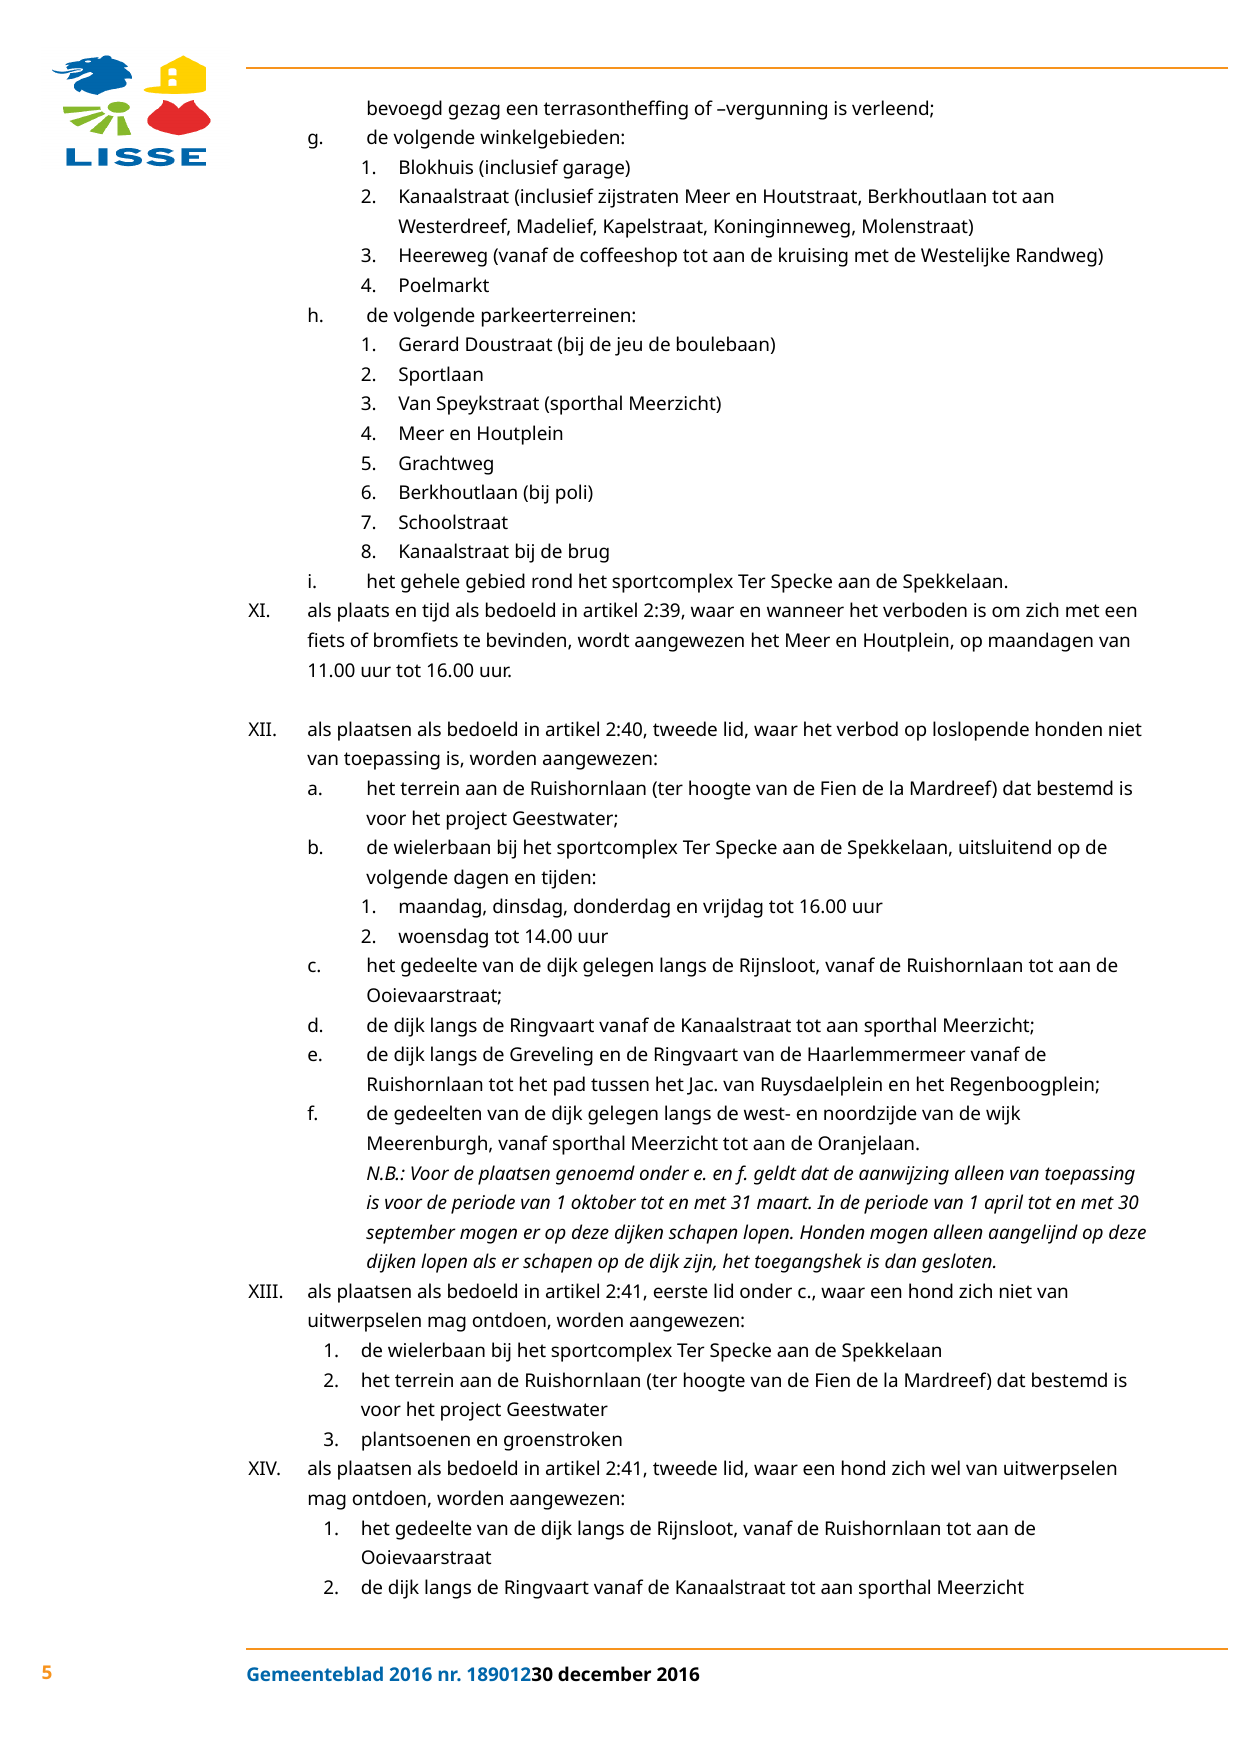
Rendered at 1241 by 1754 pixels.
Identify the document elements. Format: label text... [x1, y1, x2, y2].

list Grachtweg [361, 450, 1152, 476]
list de gedeelten van de dijk gelegen langs de west- en noordzijde van de wijk Meerenburgh, vanaf sporthal Meerzicht tot aan de Oranjelaan. [307, 1101, 1152, 1156]
list maandag, dinsdag, donderdag en vrijdag tot 16.00 uur [361, 893, 1152, 919]
list het gedeelte van de dijk gelegen langs de Rijnsloot, vanaf de Ruishornlaan tot aan de Ooievaarstraat; [307, 953, 1152, 1008]
list de wielerbaan bij het sportcomplex Ter Specke aan de Spekkelaan [323, 1337, 1152, 1363]
list de wielerbaan bij het sportcomplex Ter Specke aan de Spekkelaan, uitsluitend op de volgende dagen en tijden: [307, 834, 1152, 890]
list Schoolstraat [361, 509, 1152, 535]
list de dijk langs de Ringvaart vanaf de Kanaalstraat tot aan sporthal Meerzicht [323, 1574, 1152, 1600]
list bevoegd gezag een terrasontheffing of –vergunning is verleend; [307, 95, 1152, 121]
list Van Speykstraat (sporthal Meerzicht) [361, 391, 1152, 416]
list plantsoenen en groenstroken [323, 1426, 1152, 1452]
list het terrein aan de Ruishornlaan (ter hoogte van de Fien de la Mardreef) dat bestemd is voor het project Geestwater; [307, 775, 1152, 831]
list Gerard Doustraat (bij de jeu de boulebaan) [361, 331, 1152, 357]
list Kanaalstraat bij de brug [361, 538, 1152, 564]
list Blokhuis (inclusief garage) [361, 154, 1152, 180]
list de dijk langs de Ringvaart vanaf de Kanaalstraat tot aan sporthal Meerzicht; [307, 1012, 1152, 1038]
list de volgende winkelgebieden: [307, 124, 1152, 150]
list woensdag tot 14.00 uur [361, 923, 1152, 949]
list als plaatsen als bedoeld in artikel 2:41, tweede lid, waar een hond zich wel van uitwerpselen mag ontdoen, worden aangewezen: [248, 1456, 1152, 1511]
list de dijk langs de Greveling en de Ringvaart van de Haarlemmermeer vanaf de Ruishornlaan tot het pad tussen het Jac. van Ruysdaelplein en het Regenboogplein; [307, 1041, 1152, 1097]
list het gedeelte van de dijk langs de Rijnsloot, vanaf de Ruishornlaan tot aan de Ooievaarstraat [323, 1515, 1152, 1570]
list Sportlaan [361, 361, 1152, 387]
list als plaatsen als bedoeld in artikel 2:40, tweede lid, waar het verbod op loslopende honden niet van toepassing is, worden aangewezen: [248, 716, 1152, 771]
list als plaats en tijd als bedoeld in artikel 2:39, waar en wanneer het verboden is om zich met een fiets of bromfiets te bevinden, wordt aangewezen het Meer en Houtplein, op maandagen van 11.00 uur tot 16.00 uur. [248, 598, 1152, 683]
list Poelmarkt [361, 272, 1152, 298]
list het terrein aan de Ruishornlaan (ter hoogte van de Fien de la Mardreef) dat bestemd is voor het project Geestwater [323, 1367, 1152, 1422]
list Kanaalstraat (inclusief zijstraten Meer en Houtstraat, Berkhoutlaan tot aan Westerdreef, Madelief, Kapelstraat, Koninginneweg, Molenstraat) [361, 183, 1152, 239]
list N.B.: Voor de plaatsen genoemd onder e. en f. geldt dat de aanwijzing alleen van toepassing is voor de periode van 1 oktober tot en met 31 maart. In de periode van 1 april tot en met 30 september mogen er op deze dijken schapen lopen. Honden mogen alleen aangelijnd op deze dijken lopen als er schapen op de dijk zijn, het toegangshek is dan gesloten. [307, 1160, 1152, 1274]
list Heereweg (vanaf de coffeeshop tot aan de kruising met de Westelijke Randweg) [361, 243, 1152, 268]
list de volgende parkeerterreinen: [307, 302, 1152, 328]
list Berkhoutlaan (bij poli) [361, 479, 1152, 505]
picture [41, 47, 231, 172]
list als plaatsen als bedoeld in artikel 2:41, eerste lid onder c., waar een hond zich niet van uitwerpselen mag ontdoen, worden aangewezen: [248, 1278, 1152, 1333]
list Meer en Houtplein [361, 420, 1152, 446]
list het gehele gebied rond het sportcomplex Ter Specke aan de Spekkelaan. [307, 568, 1152, 594]
